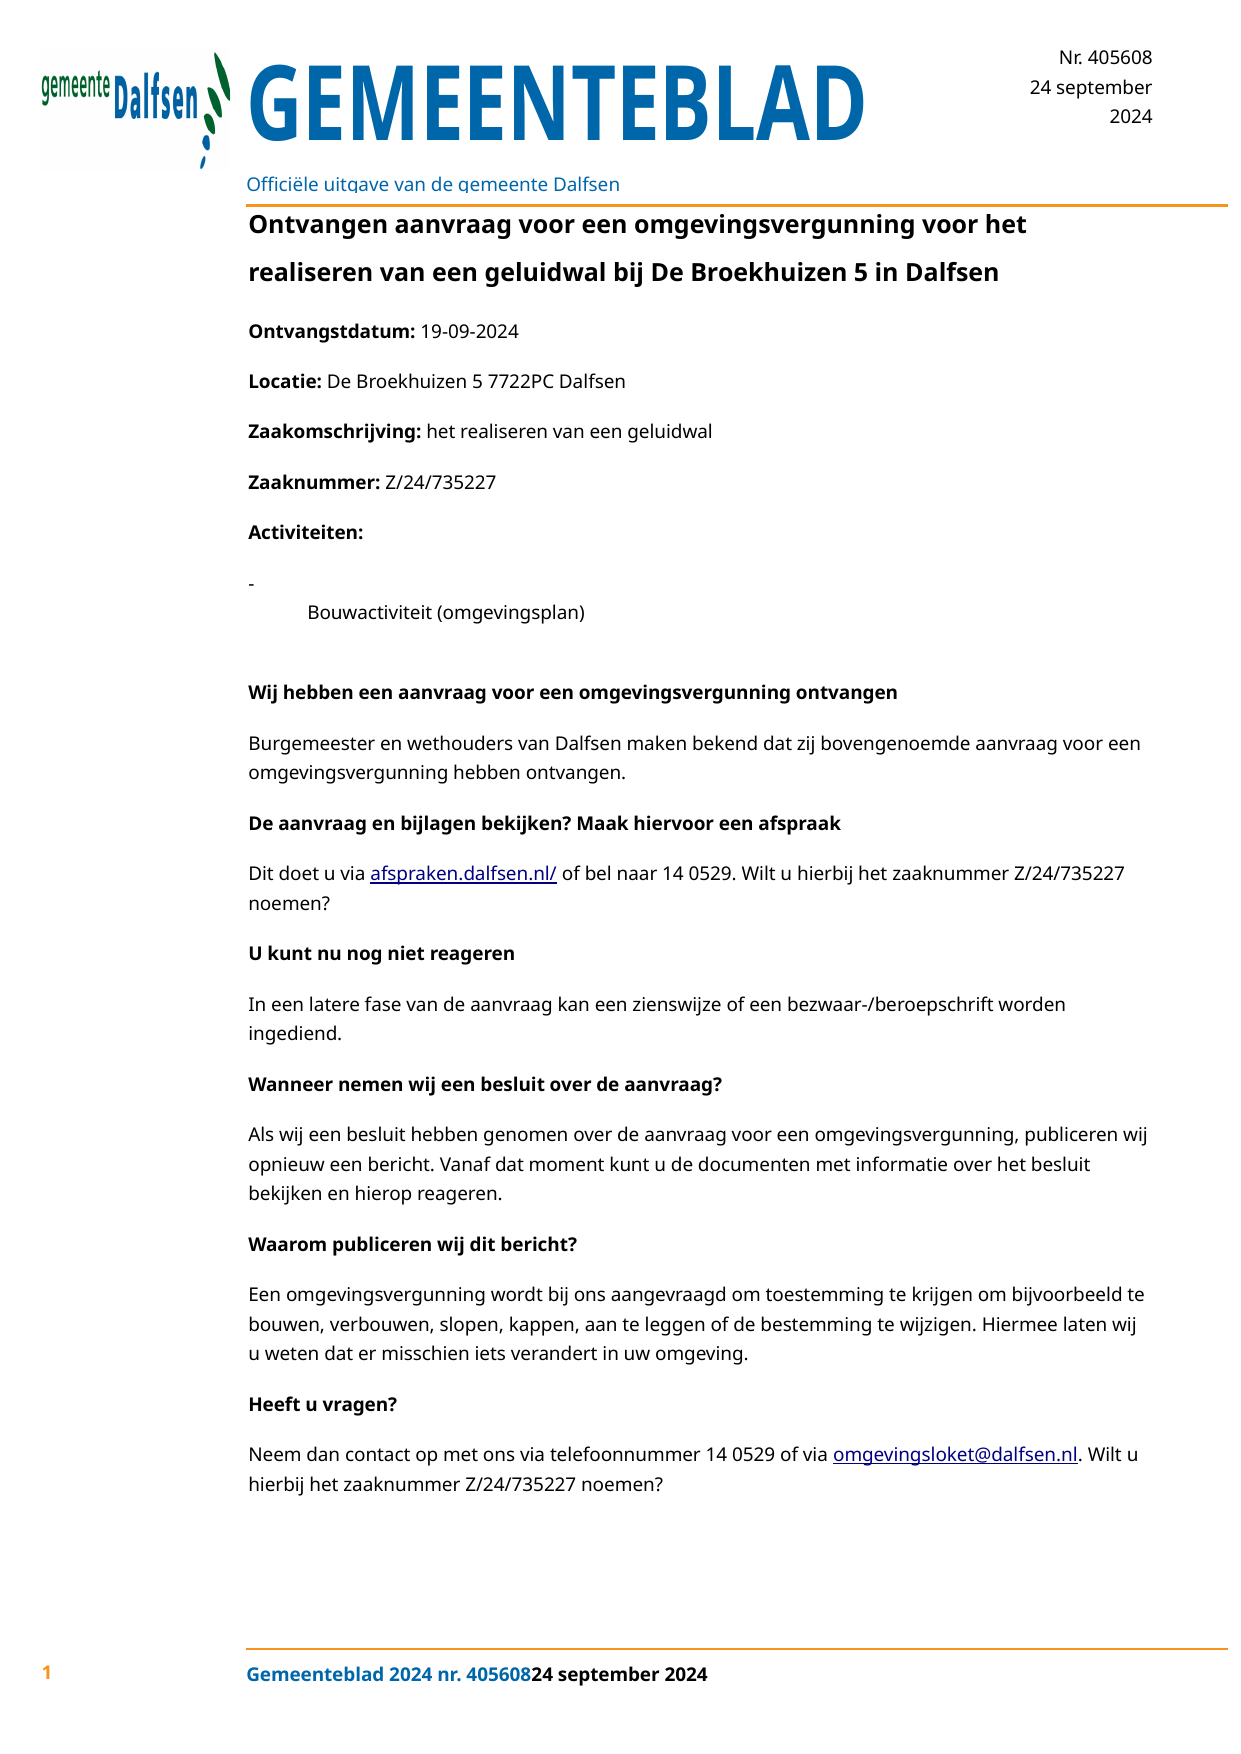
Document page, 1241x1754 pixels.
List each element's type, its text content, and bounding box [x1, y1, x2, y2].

text Activiteiten: [248, 519, 1152, 545]
text Zaaknummer: Z/24/735227 [248, 469, 1152, 495]
text Wij hebben een aanvraag voor een omgevingsvergunning ontvangen [248, 679, 1152, 705]
text Een omgevingsvergunning wordt bij ons aangevraagd om toestemming te krijgen om bijvoorbeeld te bouwen, verbouwen, slopen, kappen, aan te leggen of de bestemming te wijzigen. Hiermee laten wij u weten dat er misschien iets verandert in uw omgeving. [248, 1281, 1152, 1366]
list Bouwactiviteit (omgevingsplan) [248, 599, 1152, 625]
text In een latere fase van de aanvraag kan een zienswijze of een bezwaar-/beroepschrift worden ingediend. [248, 991, 1152, 1046]
text U kunt nu nog niet reageren [248, 940, 1152, 966]
text Wanneer nemen wij een besluit over de aanvraag? [248, 1071, 1152, 1097]
text Zaakomschrijving: het realiseren van een geluidwal [248, 419, 1152, 444]
text Ontvangstdatum: 19-09-2024 [248, 318, 1152, 344]
text Waarom publiceren wij dit bericht? [248, 1231, 1152, 1257]
text Locatie: De Broekhuizen 5 7722PC Dalfsen [248, 368, 1152, 394]
text Ontvangen aanvraag voor een omgevingsvergunning voor het realiseren van een geluidwal bij De Broekhuizen 5 in Dalfsen [248, 207, 1152, 288]
text De aanvraag en bijlagen bekijken? Maak hiervoor een afspraak [248, 810, 1152, 836]
text Heeft u vragen? [248, 1391, 1152, 1417]
text Dit doet u via afspraken.dalfsen.nl/ of bel naar 14 0529. Wilt u hierbij het zaaknummer Z/24/735227 noemen? [248, 860, 1152, 916]
picture [41, 47, 231, 172]
text Neem dan contact op met ons via telefoonnummer 14 0529 of via omgevingsloket@dalfsen.nl. Wilt u hierbij het zaaknummer Z/24/735227 noemen? [248, 1441, 1152, 1497]
text Burgemeester en wethouders van Dalfsen maken bekend dat zij bovengenoemde aanvraag voor een omgevingsvergunning hebben ontvangen. [248, 730, 1152, 785]
text Als wij een besluit hebben genomen over de aanvraag voor een omgevingsvergunning, publiceren wij opnieuw een bericht. Vanaf dat moment kunt u de documenten met informatie over het besluit bekijken en hierop reageren. [248, 1121, 1152, 1206]
